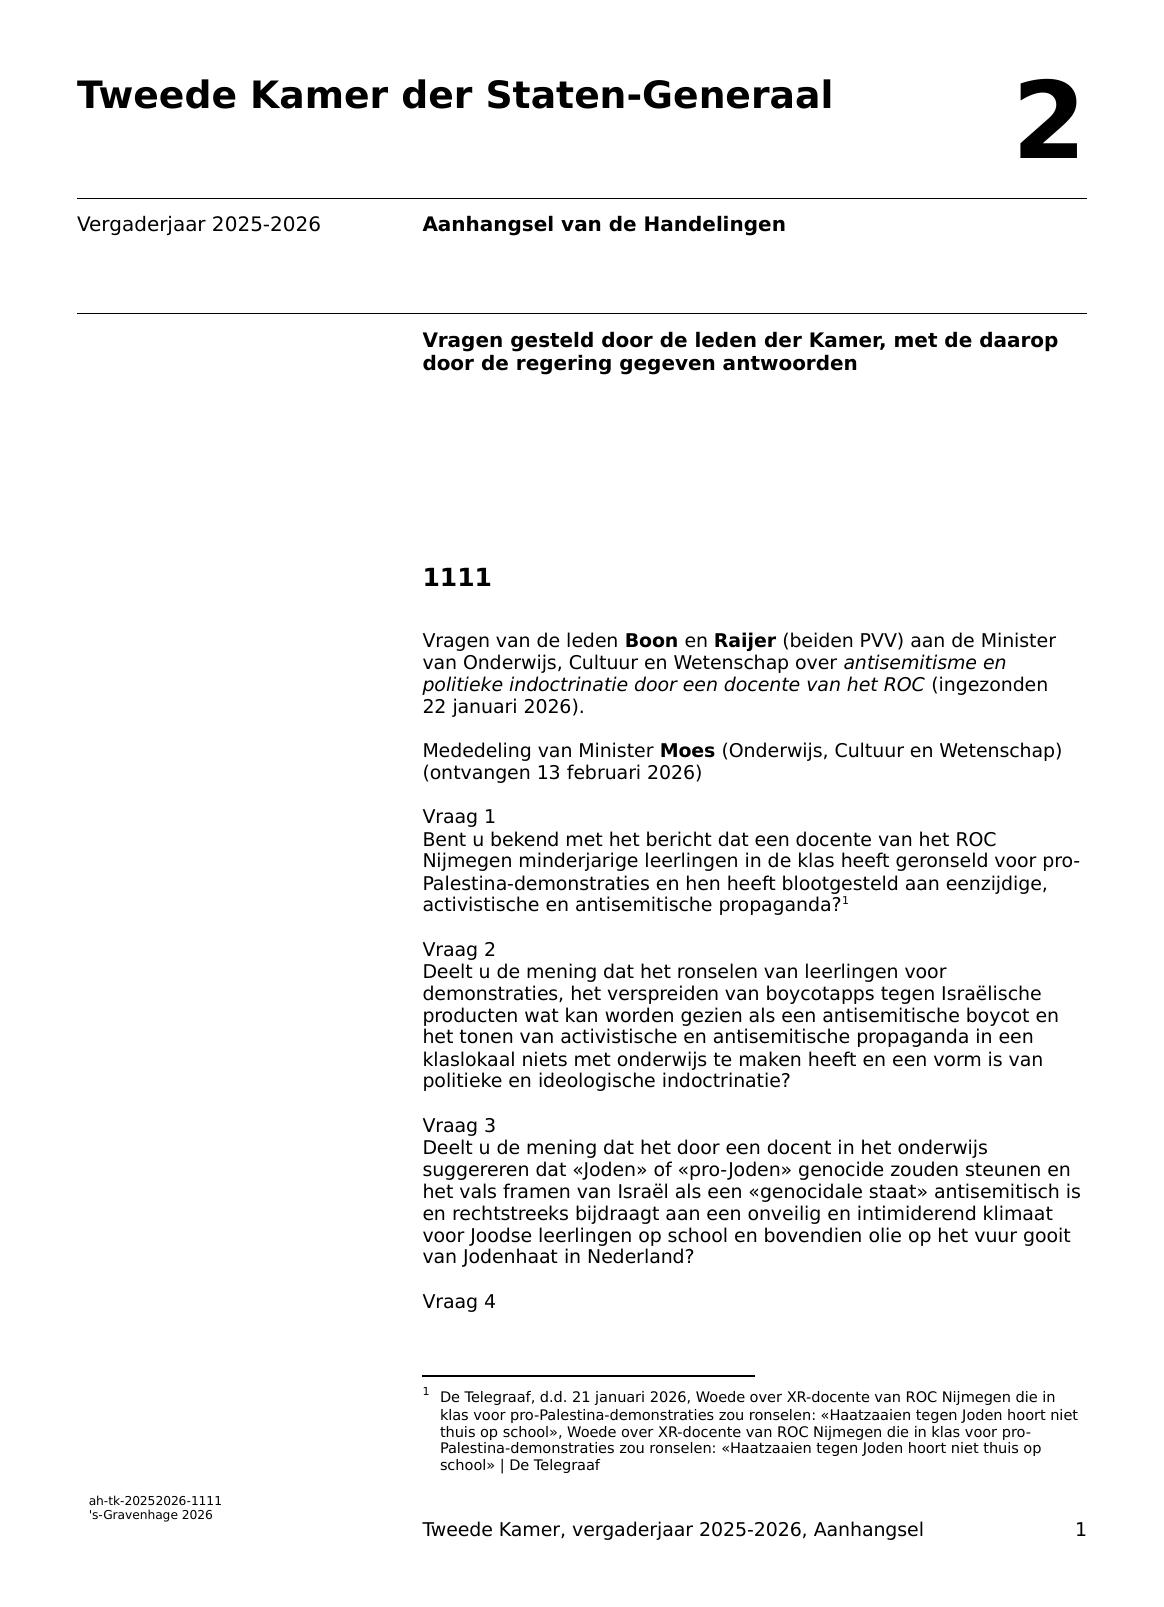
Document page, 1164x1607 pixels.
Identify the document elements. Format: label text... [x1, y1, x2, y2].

text Vragen van de leden Boon en Raijer (beiden PVV) aan de Minister van Onderwijs, Cultuur en Wetenschap over antisemitisme en politieke indoctrinatie door een docente van het ROC (ingezonden 22 januari 2026). [422, 630, 1087, 718]
text Deelt u de mening dat het ronselen van leerlingen voor demonstraties, het verspreiden van boycotapps tegen Israëlische producten wat kan worden gezien als een antisemitische boycot en het tonen van activistische en antisemitische propaganda in een klaslokaal niets met onderwijs te maken heeft en een vorm is van politieke en ideologische indoctrinatie? [422, 961, 1087, 1092]
text 's-Gravenhage 2026 [88, 1508, 323, 1522]
text ah-tk-20252026-1111 [88, 1494, 323, 1508]
table_header Tweede Kamer der Staten-Generaal [77, 59, 886, 198]
table_cell Vergaderjaar 2025-2026 [77, 199, 422, 313]
table_cell [77, 314, 422, 375]
table_cell Vragen gesteld door de leden der Kamer, met de daarop door de regering gegeven antwoorden [422, 314, 1087, 375]
text Vraag 1 [422, 806, 1087, 828]
text Mededeling van Minister Moes (Onderwijs, Cultuur en Wetenschap) (ontvangen 13 februari 2026) [422, 740, 1087, 784]
text Deelt u de mening dat het door een docent in het onderwijs suggereren dat «Joden» of «pro-Joden» genocide zouden steunen en het vals framen van Israël als een «genocidale staat» antisemitisch is en rechtstreeks bijdraagt aan een onveilig en intimiderend klimaat voor Joodse leerlingen op school en bovendien olie op het vuur gooit van Jodenhaat in Nederland? [422, 1137, 1087, 1268]
text Bent u bekend met het bericht dat een docente van het ROC Nijmegen minderjarige leerlingen in de klas heeft geronseld voor pro-Palestina-demonstraties en hen heeft blootgesteld aan eenzijdige, activistische en antisemitische propaganda? [422, 828, 1087, 916]
text Vraag 3 [422, 1114, 1087, 1137]
text De Telegraaf, d.d. 21 januari 2026, Woede over XR-docente van ROC Nijmegen die in klas voor pro-Palestina-demonstraties zou ronselen: «Haatzaaien tegen Joden hoort niet thuis op school», Woede over XR-docente van ROC Nijmegen die in klas voor pro-Palestina-demonstraties zou ronselen: «Haatzaaien tegen Joden hoort niet thuis op school» | De Telegraaf [422, 1385, 1087, 1474]
text Vraag 4 [422, 1291, 1087, 1313]
table_cell Aanhangsel van de Handelingen [422, 199, 1087, 313]
text Vraag 2 [422, 938, 1087, 961]
table_header 2 [886, 59, 1087, 198]
text 1111 [422, 563, 1087, 592]
